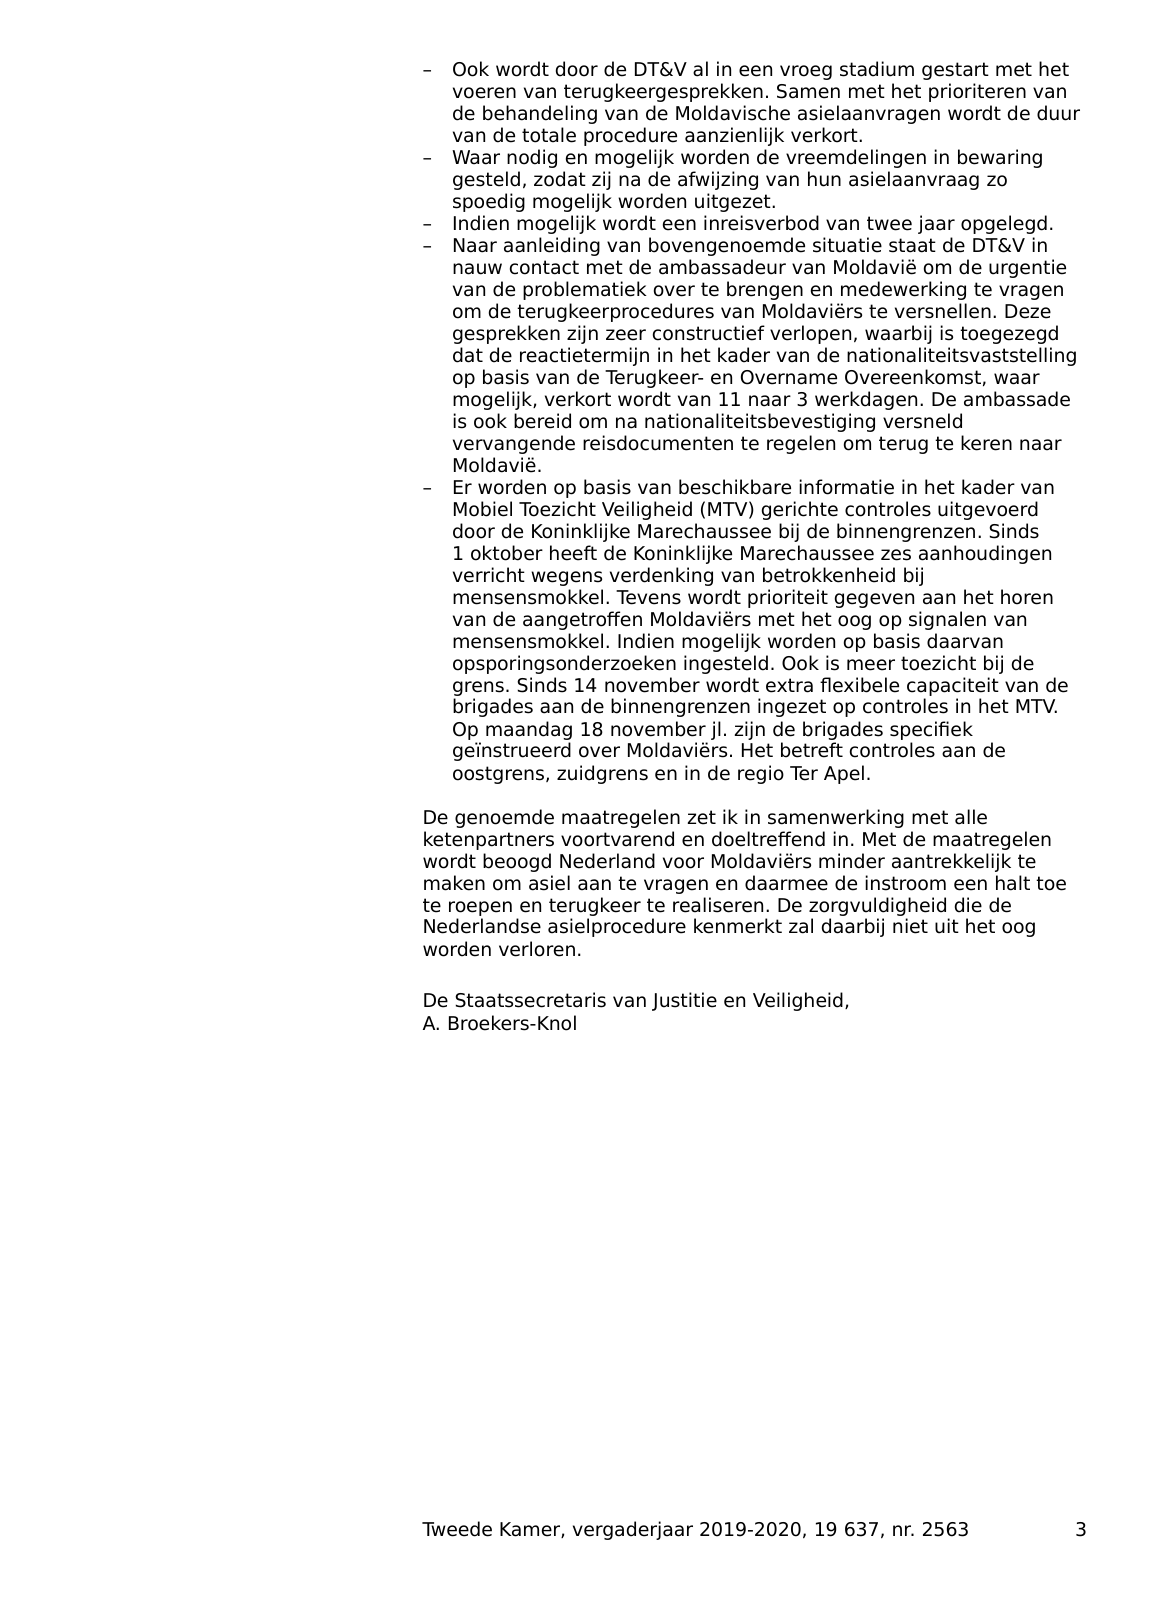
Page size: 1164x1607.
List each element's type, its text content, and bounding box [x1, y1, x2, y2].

text – Indien mogelijk wordt een inreisverbod van twee jaar opgelegd. [422, 213, 1087, 235]
text – Ook wordt door de DT&V al in een vroeg stadium gestart met het voeren van terugkeergesprekken. Samen met het prioriteren van de behandeling van de Moldavische asielaanvragen wordt de duur van de totale procedure aanzienlijk verkort. [422, 59, 1087, 147]
text – Er worden op basis van beschikbare informatie in het kader van Mobiel Toezicht Veiligheid (MTV) gerichte controles uitgevoerd door de Koninklijke Marechaussee bij de binnengrenzen. Sinds 1 oktober heeft de Koninklijke Marechaussee zes aanhoudingen verricht wegens verdenking van betrokkenheid bij mensensmokkel. Tevens wordt prioriteit gegeven aan het horen van de aangetroffen Moldaviërs met het oog op signalen van mensensmokkel. Indien mogelijk worden op basis daarvan opsporingsonderzoeken ingesteld. Ook is meer toezicht bij de grens. Sinds 14 november wordt extra flexibele capaciteit van de brigades aan de binnengrenzen ingezet op controles in het MTV. Op maandag 18 november jl. zijn de brigades specifiek geïnstrueerd over Moldaviërs. Het betreft controles aan de oostgrens, zuidgrens en in de regio Ter Apel. [422, 477, 1087, 784]
text – Naar aanleiding van bovengenoemde situatie staat de DT&V in nauw contact met de ambassadeur van Moldavië om de urgentie van de problematiek over te brengen en medewerking te vragen om de terugkeerprocedures van Moldaviërs te versnellen. Deze gesprekken zijn zeer constructief verlopen, waarbij is toegezegd dat de reactietermijn in het kader van de nationaliteitsvaststelling op basis van de Terugkeer- en Overname Overeenkomst, waar mogelijk, verkort wordt van 11 naar 3 werkdagen. De ambassade is ook bereid om na nationaliteitsbevestiging versneld vervangende reisdocumenten te regelen om terug te keren naar Moldavië. [422, 235, 1087, 477]
text – Waar nodig en mogelijk worden de vreemdelingen in bewaring gesteld, zodat zij na de afwijzing van hun asielaanvraag zo spoedig mogelijk worden uitgezet. [422, 147, 1087, 213]
text De Staatssecretaris van Justitie en Veiligheid, A. Broekers-Knol [422, 990, 1087, 1034]
text De genoemde maatregelen zet ik in samenwerking met alle ketenpartners voortvarend en doeltreffend in. Met de maatregelen wordt beoogd Nederland voor Moldaviërs minder aantrekkelijk te maken om asiel aan te vragen en daarmee de instroom een halt toe te roepen en terugkeer te realiseren. De zorgvuldigheid die de Nederlandse asielprocedure kenmerkt zal daarbij niet uit het oog worden verloren. [422, 807, 1087, 960]
